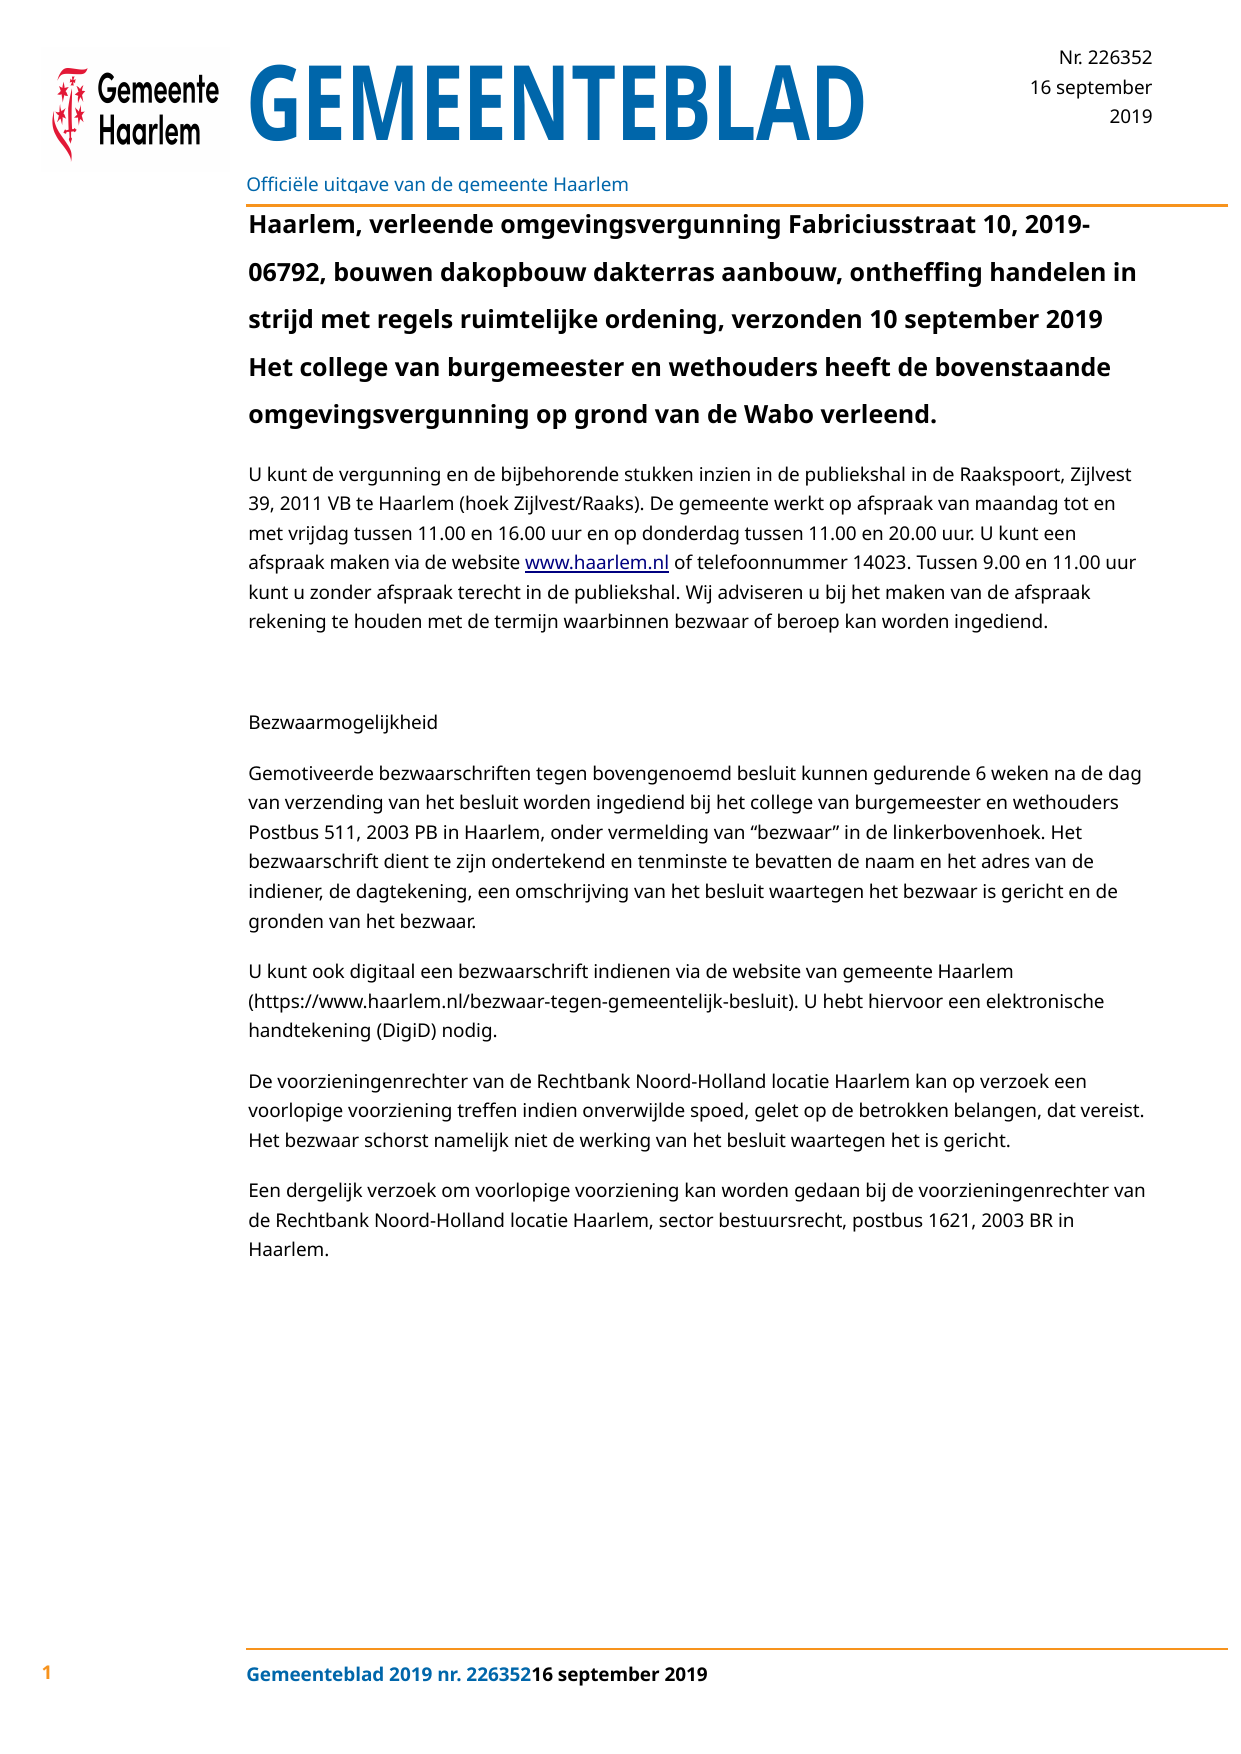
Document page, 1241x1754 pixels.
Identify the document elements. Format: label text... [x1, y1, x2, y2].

text Gemotiveerde bezwaarschriften tegen bovengenoemd besluit kunnen gedurende 6 weken na de dag van verzending van het besluit worden ingediend bij het college van burgemeester en wethouders Postbus 511, 2003 PB in Haarlem, onder vermelding van “bezwaar” in de linkerbovenhoek. Het bezwaarschrift dient te zijn ondertekend en tenminste te bevatten de naam en het adres van de indiener, de dagtekening, een omschrijving van het besluit waartegen het bezwaar is gericht en de gronden van het bezwaar. [248, 760, 1152, 933]
picture [41, 47, 231, 172]
text Een dergelijk verzoek om voorlopige voorziening kan worden gedaan bij de voorzieningenrechter van de Rechtbank Noord-Holland locatie Haarlem, sector bestuursrecht, postbus 1621, 2003 BR in Haarlem. [248, 1177, 1152, 1262]
text Bezwaarmogelijkheid [248, 709, 1152, 735]
text Haarlem, verleende omgevingsvergunning Fabriciusstraat 10, 2019-06792, bouwen dakopbouw dakterras aanbouw, ontheffing handelen in strijd met regels ruimtelijke ordening, verzonden 10 september 2019 Het college van burgemeester en wethouders heeft de bovenstaande omgevingsvergunning op grond van de Wabo verleend. [248, 207, 1152, 431]
text De voorzieningenrechter van de Rechtbank Noord-Holland locatie Haarlem kan op verzoek een voorlopige voorziening treffen indien onverwijlde spoed, gelet op de betrokken belangen, dat vereist. Het bezwaar schorst namelijk niet de werking van het besluit waartegen het is gericht. [248, 1068, 1152, 1153]
text U kunt ook digitaal een bezwaarschrift indienen via de website van gemeente Haarlem (https://www.haarlem.nl/bezwaar-tegen-gemeentelijk-besluit). U hebt hiervoor een elektronische handtekening (DigiD) nodig. [248, 958, 1152, 1043]
text U kunt de vergunning en de bijbehorende stukken inzien in de publiekshal in de Raakspoort, Zijlvest 39, 2011 VB te Haarlem (hoek Zijlvest/Raaks). De gemeente werkt op afspraak van maandag tot en met vrijdag tussen 11.00 en 16.00 uur en op donderdag tussen 11.00 en 20.00 uur. U kunt een afspraak maken via de website www.haarlem.nl of telefoonnummer 14023. Tussen 9.00 en 11.00 uur kunt u zonder afspraak terecht in de publiekshal. Wij adviseren u bij het maken van de afspraak rekening te houden met de termijn waarbinnen bezwaar of beroep kan worden ingediend. [248, 461, 1152, 634]
